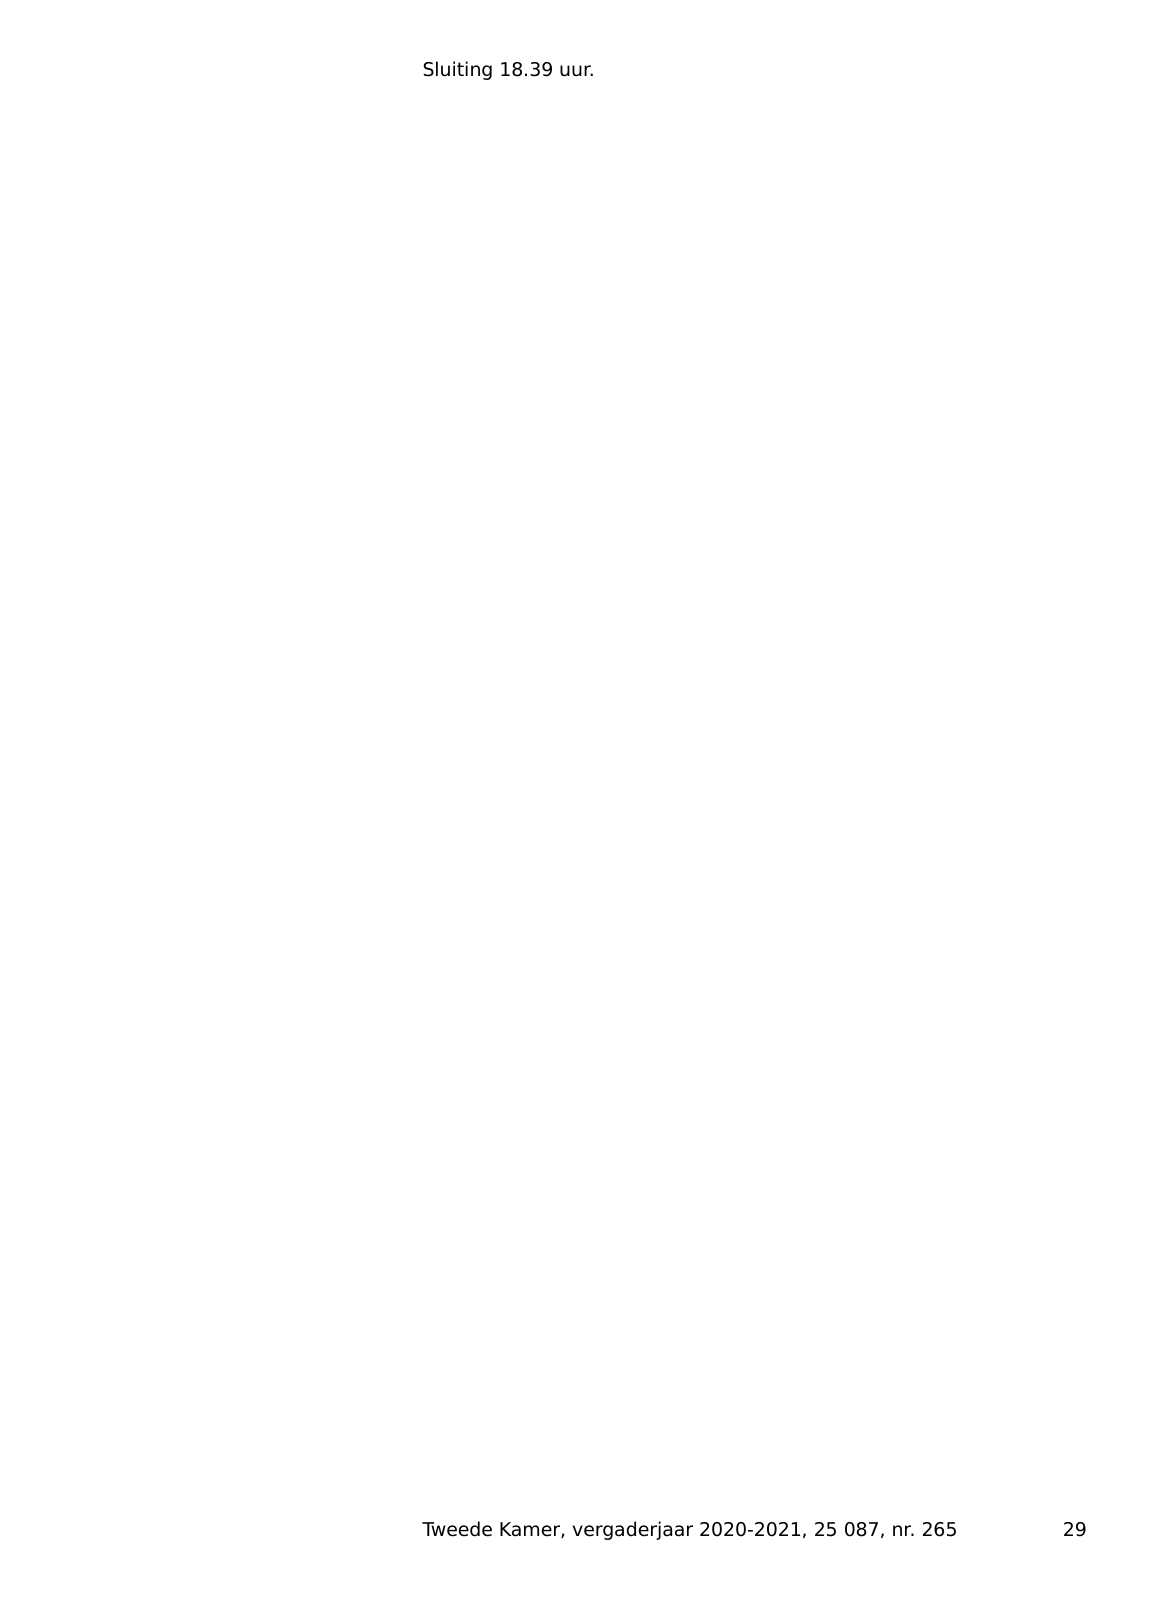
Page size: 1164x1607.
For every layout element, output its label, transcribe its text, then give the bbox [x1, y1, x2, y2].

text Sluiting 18.39 uur. [422, 59, 1087, 81]
